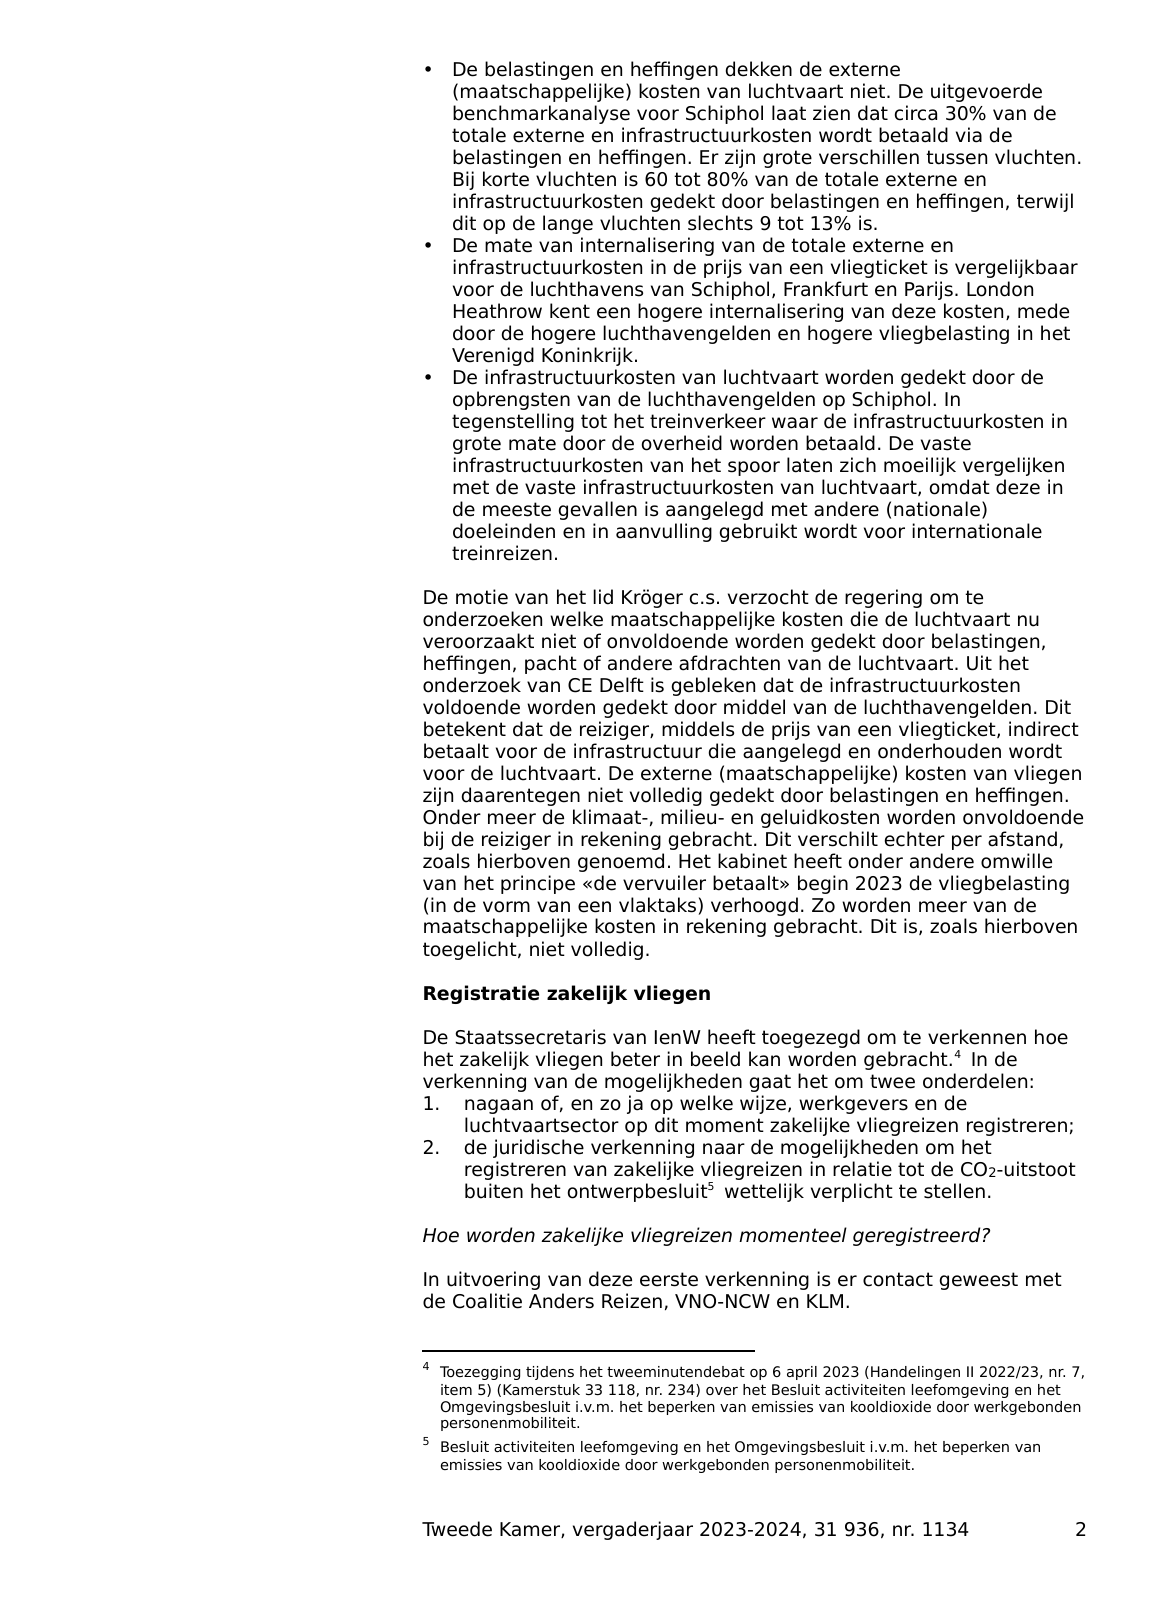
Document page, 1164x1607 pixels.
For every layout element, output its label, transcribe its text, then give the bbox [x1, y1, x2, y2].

text • De mate van internalisering van de totale externe en infrastructuurkosten in de prijs van een vliegticket is vergelijkbaar voor de luchthavens van Schiphol, Frankfurt en Parijs. London Heathrow kent een hogere internalisering van deze kosten, mede door de hogere luchthavengelden en hogere vliegbelasting in het Verenigd Koninkrijk. [422, 235, 1087, 367]
text 2. de juridische verkenning naar de mogelijkheden om het registreren van zakelijke vliegreizen in relatie tot de CO2-uitstoot buiten het ontwerpbesluit wettelijk verplicht te stellen. [422, 1137, 1087, 1203]
subtitle Registratie zakelijk vliegen [422, 983, 1087, 1004]
text Besluit activiteiten leefomgeving en het Omgevingsbesluit i.v.m. het beperken van emissies van kooldioxide door werkgebonden personenmobiliteit. [422, 1435, 1087, 1474]
subtitle Hoe worden zakelijke vliegreizen momenteel geregistreerd? [422, 1225, 1087, 1247]
text • De belastingen en heffingen dekken de externe (maatschappelijke) kosten van luchtvaart niet. De uitgevoerde benchmarkanalyse voor Schiphol laat zien dat circa 30% van de totale externe en infrastructuurkosten wordt betaald via de belastingen en heffingen. Er zijn grote verschillen tussen vluchten. Bij korte vluchten is 60 tot 80% van de totale externe en infrastructuurkosten gedekt door belastingen en heffingen, terwijl dit op de lange vluchten slechts 9 tot 13% is. [422, 59, 1087, 235]
text Toezegging tijdens het tweeminutendebat op 6 april 2023 (Handelingen II 2022/23, nr. 7, item 5) (Kamerstuk 33 118, nr. 234) over het Besluit activiteiten leefomgeving en het Omgevingsbesluit i.v.m. het beperken van emissies van kooldioxide door werkgebonden personenmobiliteit. [422, 1360, 1087, 1432]
text De motie van het lid Kröger c.s. verzocht de regering om te onderzoeken welke maatschappelijke kosten die de luchtvaart nu veroorzaakt niet of onvoldoende worden gedekt door belastingen, heffingen, pacht of andere afdrachten van de luchtvaart. Uit het onderzoek van CE Delft is gebleken dat de infrastructuurkosten voldoende worden gedekt door middel van de luchthavengelden. Dit betekent dat de reiziger, middels de prijs van een vliegticket, indirect betaalt voor de infrastructuur die aangelegd en onderhouden wordt voor de luchtvaart. De externe (maatschappelijke) kosten van vliegen zijn daarentegen niet volledig gedekt door belastingen en heffingen. Onder meer de klimaat-, milieu- en geluidkosten worden onvoldoende bij de reiziger in rekening gebracht. Dit verschilt echter per afstand, zoals hierboven genoemd. Het kabinet heeft onder andere omwille van het principe «de vervuiler betaalt» begin 2023 de vliegbelasting (in de vorm van een vlaktaks) verhoogd. Zo worden meer van de maatschappelijke kosten in rekening gebracht. Dit is, zoals hierboven toegelicht, niet volledig. [422, 587, 1087, 960]
text De Staatssecretaris van IenW heeft toegezegd om te verkennen hoe het zakelijk vliegen beter in beeld kan worden gebracht. In de verkenning van de mogelijkheden gaat het om twee onderdelen: [422, 1027, 1087, 1093]
text 1. nagaan of, en zo ja op welke wijze, werkgevers en de luchtvaartsector op dit moment zakelijke vliegreizen registreren; [422, 1093, 1087, 1137]
text • De infrastructuurkosten van luchtvaart worden gedekt door de opbrengsten van de luchthavengelden op Schiphol. In tegenstelling tot het treinverkeer waar de infrastructuurkosten in grote mate door de overheid worden betaald. De vaste infrastructuurkosten van het spoor laten zich moeilijk vergelijken met de vaste infrastructuurkosten van luchtvaart, omdat deze in de meeste gevallen is aangelegd met andere (nationale) doeleinden en in aanvulling gebruikt wordt voor internationale treinreizen. [422, 367, 1087, 564]
text In uitvoering van deze eerste verkenning is er contact geweest met de Coalitie Anders Reizen, VNO-NCW en KLM. [422, 1269, 1087, 1313]
